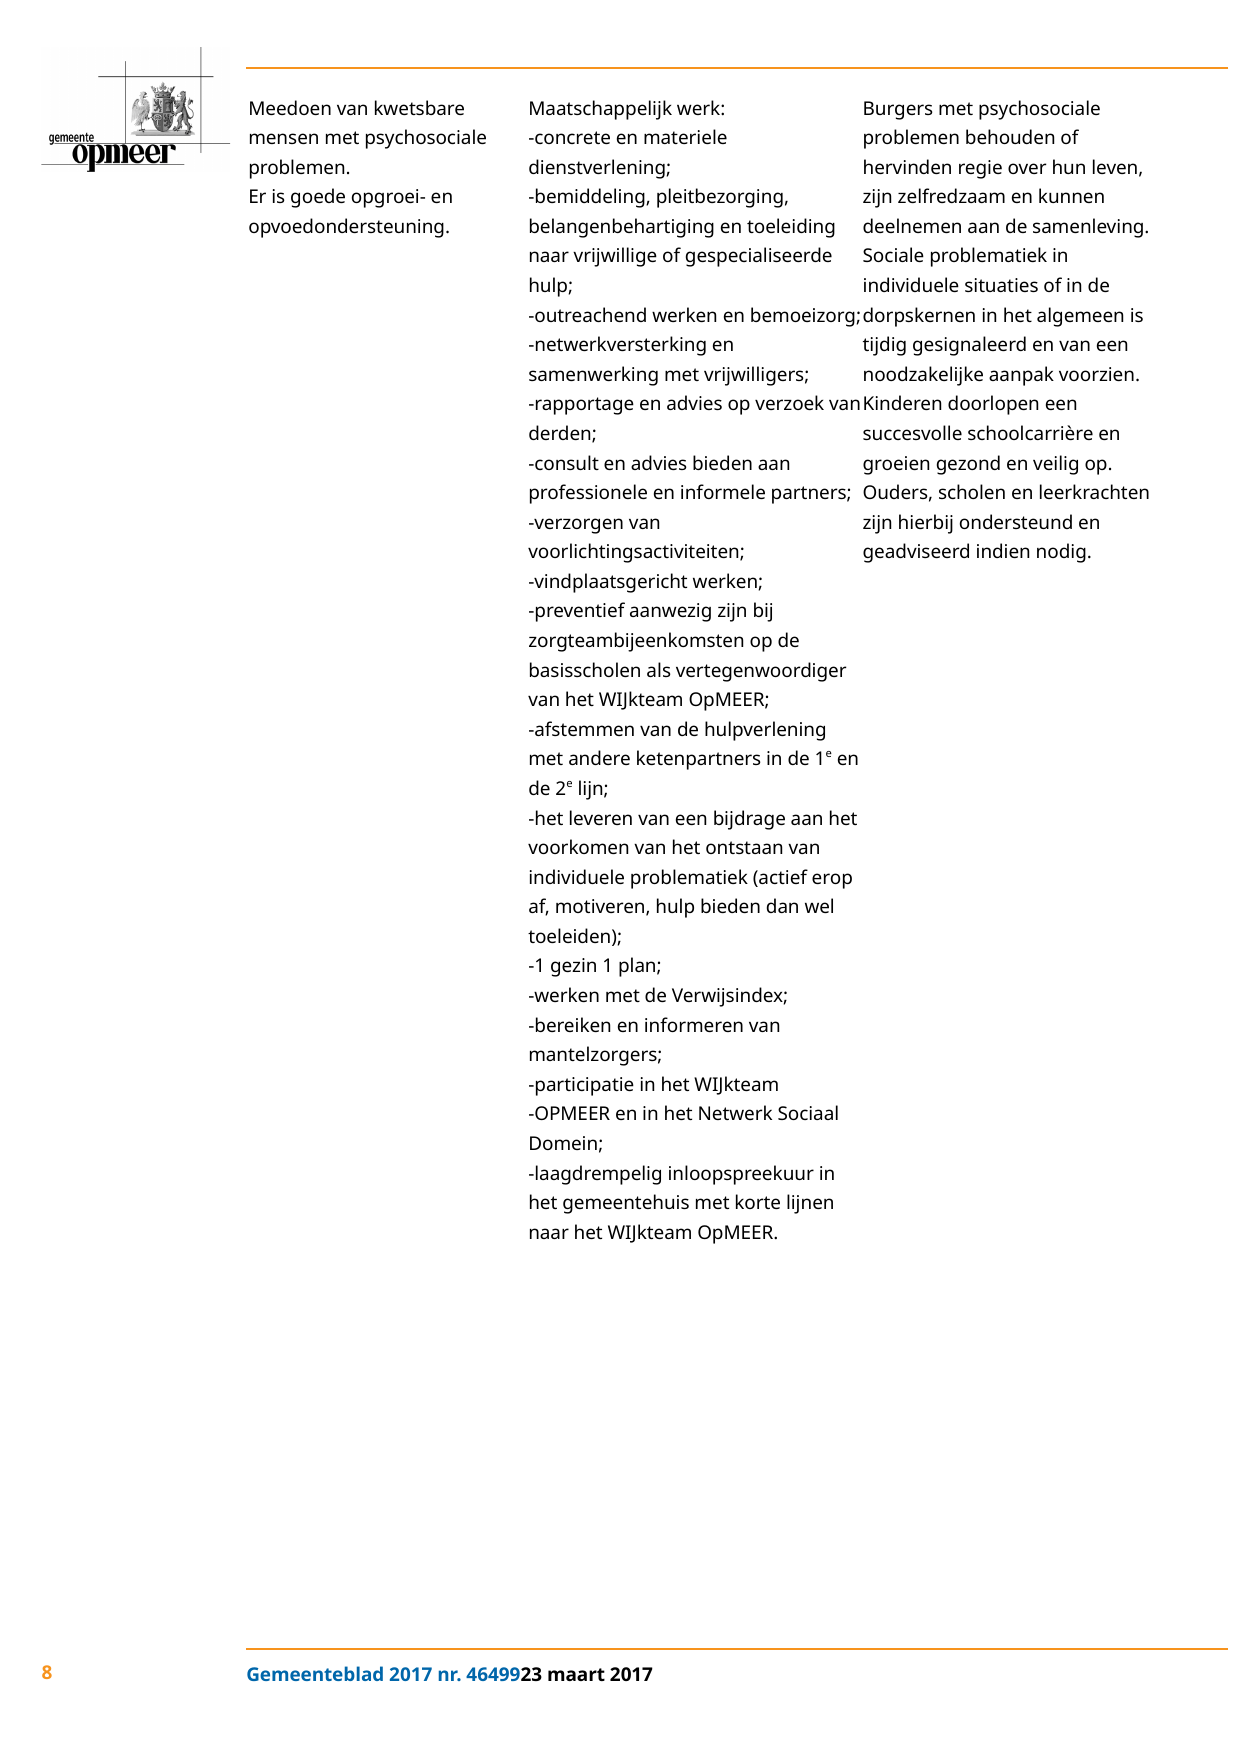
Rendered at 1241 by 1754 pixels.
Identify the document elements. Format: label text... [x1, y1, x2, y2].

table_cell Burgers met psychosociale problemen behouden of hervinden regie over hun leven, zijn zelfredzaam en kunnen deelnemen aan de samenleving. Sociale problematiek in individuele situaties of in de dorpskernen in het algemeen is tijdig gesignaleerd en van een noodzakelijke aanpak voorzien. Kinderen doorlopen een succesvolle schoolcarrière en groeien gezond en veilig op. Ouders, scholen en leerkrachten zijn hierbij ondersteund en geadviseerd indien nodig. [863, 95, 1152, 1245]
table_cell Meedoen van kwetsbare mensen met psychosociale problemen. Er is goede opgroei- en opvoedondersteuning. [248, 95, 528, 1245]
picture [41, 47, 231, 172]
table_cell Maatschappelijk werk: -concrete en materiele dienstverlening; -bemiddeling, pleitbezorging, belangenbehartiging en toeleiding naar vrijwillige of gespecialiseerde hulp; -outreachend werken en bemoeizorg; -netwerkversterking en samenwerking met vrijwilligers; -rapportage en advies op verzoek van derden; -consult en advies bieden aan professionele en informele partners; -verzorgen van voorlichtingsactiviteiten; -vindplaatsgericht werken; -preventief aanwezig zijn bij zorgteambijeenkomsten op de basisscholen als vertegenwoordiger van het WIJkteam OpMEER; -afstemmen van de hulpverlening met andere ketenpartners in de 1e en de 2e lijn; -het leveren van een bijdrage aan het voorkomen van het ontstaan van individuele problematiek (actief erop af, motiveren, hulp bieden dan wel toeleiden); -1 gezin 1 plan; -werken met de Verwijsindex; -bereiken en informeren van mantelzorgers; -participatie in het WIJkteam -OPMEER en in het Netwerk Sociaal Domein; -laagdrempelig inloopspreekuur in het gemeentehuis met korte lijnen naar het WIJkteam OpMEER. [528, 95, 862, 1245]
